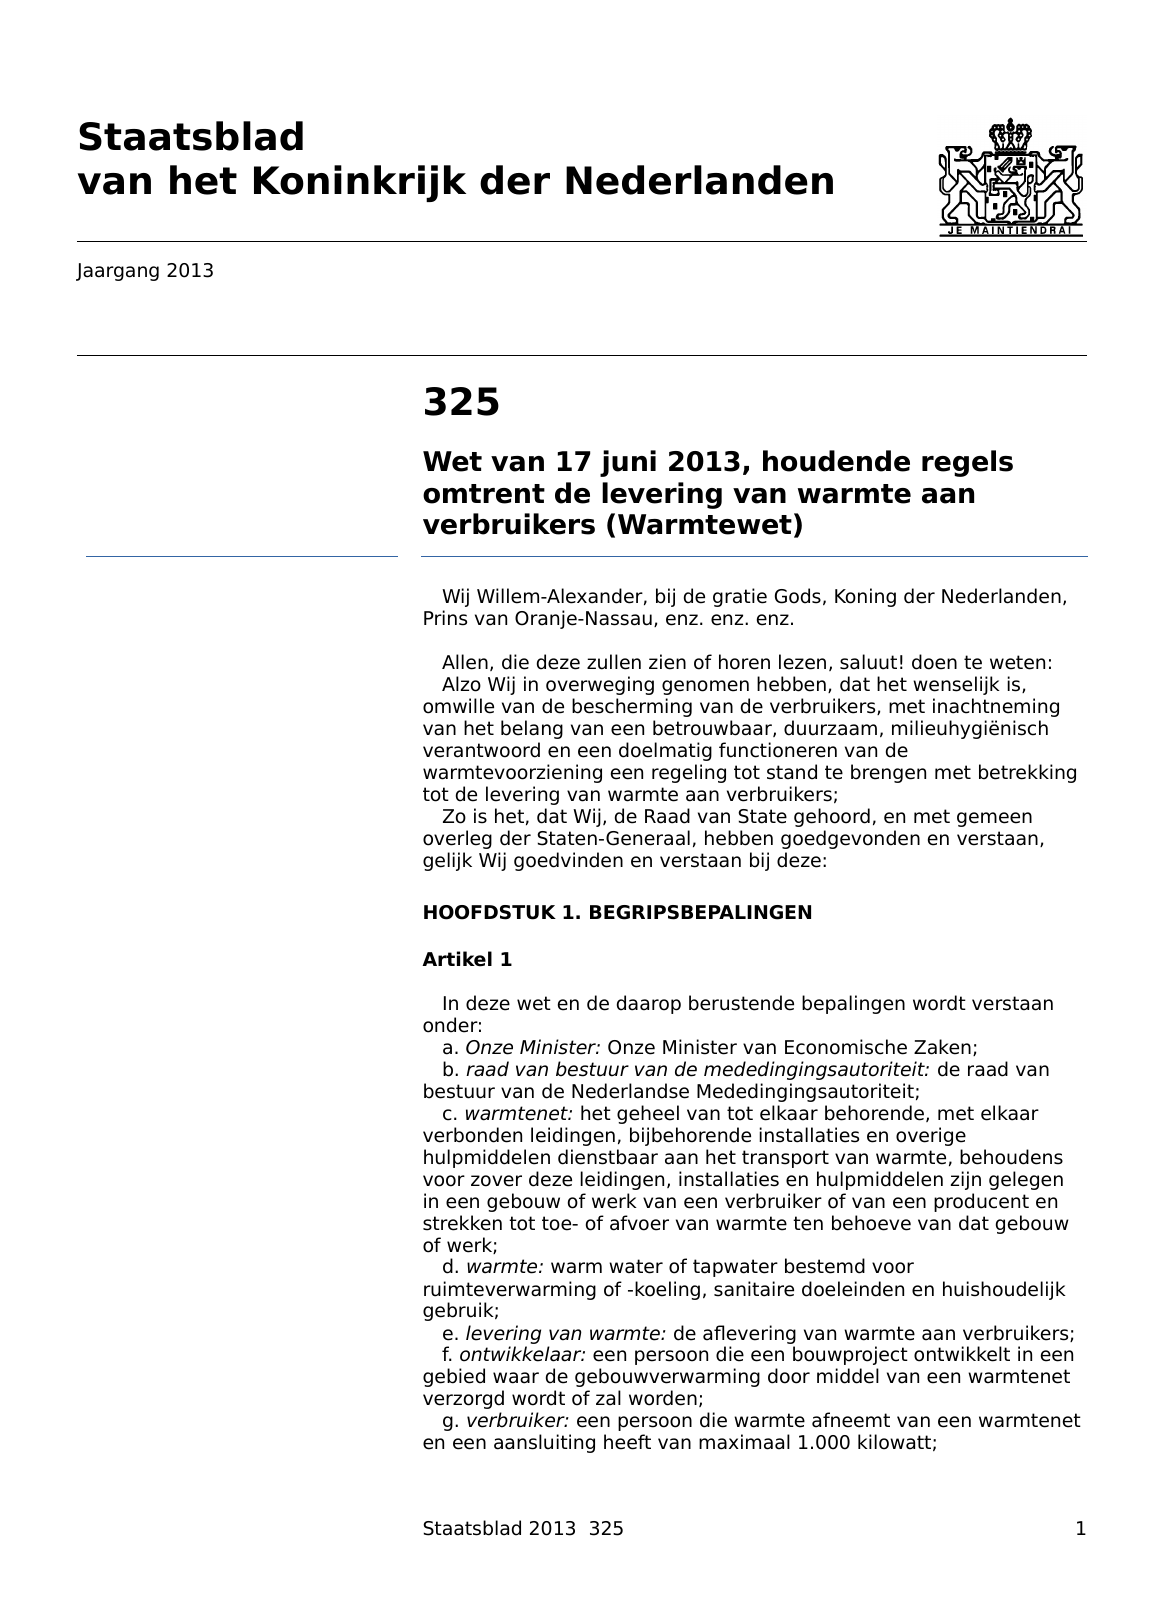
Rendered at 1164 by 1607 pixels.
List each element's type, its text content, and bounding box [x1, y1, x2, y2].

text Wij Willem-Alexander, bij de gratie Gods, Koning der Nederlanden, Prins van Oranje-Nassau, enz. enz. enz. [422, 586, 1087, 629]
text Allen, die deze zullen zien of horen lezen, saluut! doen te weten: [422, 652, 1087, 674]
text In deze wet en de daarop berustende bepalingen wordt verstaan onder: [422, 993, 1087, 1037]
text e. levering van warmte: de aflevering van warmte aan verbruikers; [422, 1322, 1087, 1344]
subtitle HOOFDSTUK 1. BEGRIPSBEPALINGEN [422, 902, 1087, 923]
text g. verbruiker: een persoon die warmte afneemt van een warmtenet en een aansluiting heeft van maximaal 1.000 kilowatt; [422, 1410, 1087, 1454]
text Alzo Wij in overweging genomen hebben, dat het wenselijk is, omwille van de bescherming van de verbruikers, met inachtneming van het belang van een betrouwbaar, duurzaam, milieuhygiënisch verantwoord en een doelmatig functioneren van de warmtevoorziening een regeling tot stand te brengen met betrekking tot de levering van warmte aan verbruikers; [422, 674, 1087, 806]
text b. raad van bestuur van de mededingingsautoriteit: de raad van bestuur van de Nederlandse Mededingingsautoriteit; [422, 1059, 1087, 1103]
table_header [886, 100, 1087, 241]
text c. warmtenet: het geheel van tot elkaar behorende, met elkaar verbonden leidingen, bijbehorende installaties en overige hulpmiddelen dienstbaar aan het transport van warmte, behoudens voor zover deze leidingen, installaties en hulpmiddelen zijn gelegen in een gebouw of werk van een verbruiker of van een producent en strekken tot toe- of afvoer van warmte ten behoeve van dat gebouw of werk; [422, 1103, 1087, 1256]
table_cell Jaargang 2013 [77, 242, 1087, 355]
text a. Onze Minister: Onze Minister van Economische Zaken; [422, 1037, 1087, 1059]
subtitle Artikel 1 [422, 948, 1087, 971]
text d. warmte: warm water of tapwater bestemd voor ruimteverwarming of -koeling, sanitaire doeleinden en huishoudelijk gebruik; [422, 1256, 1087, 1322]
text f. ontwikkelaar: een persoon die een bouwproject ontwikkelt in een gebied waar de gebouwverwarming door middel van een warmtenet verzorgd wordt of zal worden; [422, 1344, 1087, 1410]
text Wet van 17 juni 2013, houdende regels omtrent de levering van warmte aan verbruikers (Warmtewet) [422, 447, 1087, 541]
text Zo is het, dat Wij, de Raad van State gehoord, en met gemeen overleg der Staten-Generaal, hebben goedgevonden en verstaan, gelijk Wij goedvinden en verstaan bij deze: [422, 806, 1087, 872]
subtitle 325 [422, 381, 1087, 424]
table_header Staatsblad van het Koninkrijk der Nederlanden [77, 100, 886, 241]
picture [936, 115, 1087, 240]
